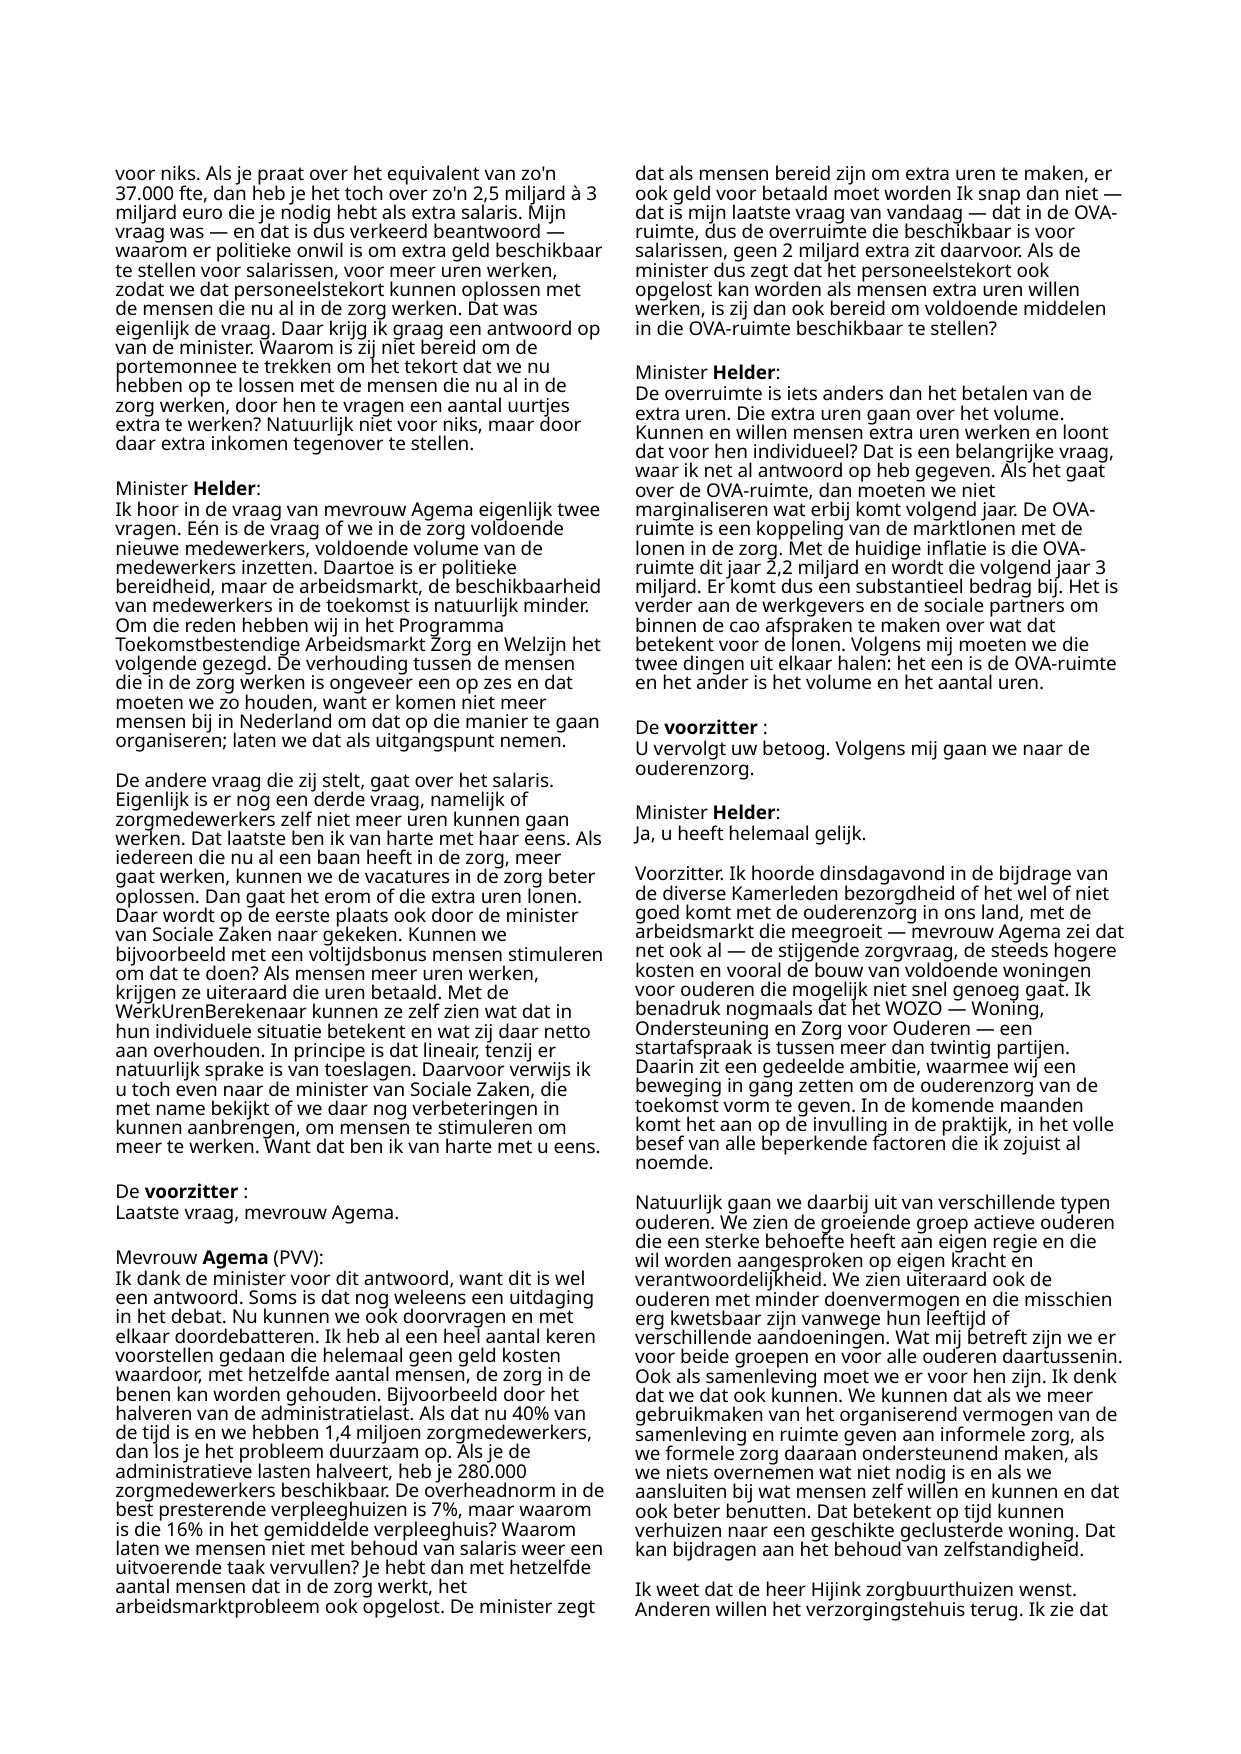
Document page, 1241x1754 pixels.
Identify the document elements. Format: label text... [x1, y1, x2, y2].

text De andere vraag die zij stelt, gaat over het salaris. Eigenlijk is er nog een derde vraag, namelijk of zorgmedewerkers zelf niet meer uren kunnen gaan werken. Dat laatste ben ik van harte met haar eens. Als iedereen die nu al een baan heeft in de zorg, meer gaat werken, kunnen we de vacatures in de zorg beter oplossen. Dan gaat het erom of die extra uren lonen. Daar wordt op de eerste plaats ook door de minister van Sociale Zaken naar gekeken. Kunnen we bijvoorbeeld met een voltijdsbonus mensen stimuleren om dat te doen? Als mensen meer uren werken, krijgen ze uiteraard die uren betaald. Met de WerkUrenBerekenaar kunnen ze zelf zien wat dat in hun individuele situatie betekent en wat zij daar netto aan overhouden. In principe is dat lineair, tenzij er natuurlijk sprake is van toeslagen. Daarvoor verwijs ik u toch even naar de minister van Sociale Zaken, die met name bekijkt of we daar nog verbeteringen in kunnen aanbrengen, om mensen te stimuleren om meer te werken. Want dat ben ik van harte met u eens. [115, 772, 605, 1158]
text Minister Helder: [635, 799, 1125, 825]
text De voorzitter : [115, 1178, 605, 1204]
text Ik hoor in de vraag van mevrouw Agema eigenlijk twee vragen. Eén is de vraag of we in de zorg voldoende nieuwe medewerkers, voldoende volume van de medewerkers inzetten. Daartoe is er politieke bereidheid, maar de arbeidsmarkt, de beschikbaarheid van medewerkers in de toekomst is natuurlijk minder. Om die reden hebben wij in het Programma Toekomstbestendige Arbeidsmarkt Zorg en Welzijn het volgende gezegd. De verhouding tussen de mensen die in de zorg werken is ongeveer een op zes en dat moeten we zo houden, want er komen niet meer mensen bij in Nederland om dat op die manier te gaan organiseren; laten we dat als uitgangspunt nemen. [115, 501, 605, 751]
text U vervolgt uw betoog. Volgens mij gaan we naar de ouderenzorg. [635, 740, 1125, 779]
text Mevrouw Agema (PVV): [115, 1244, 605, 1270]
text Voorzitter. Ik hoorde dinsdagavond in de bijdrage van de diverse Kamerleden bezorgdheid of het wel of niet goed komt met de ouderenzorg in ons land, met de arbeidsmarkt die meegroeit — mevrouw Agema zei dat net ook al — de stijgende zorgvraag, de steeds hogere kosten en vooral de bouw van voldoende woningen voor ouderen die mogelijk niet snel genoeg gaat. Ik benadruk nogmaals dat het WOZO — Woning, Ondersteuning en Zorg voor Ouderen — een startafspraak is tussen meer dan twintig partijen. Daarin zit een gedeelde ambitie, waarmee wij een beweging in gang zetten om de ouderenzorg van de toekomst vorm te geven. In de komende maanden komt het aan op de invulling in de praktijk, in het volle besef van alle beperkende factoren die ik zojuist al noemde. [635, 865, 1125, 1174]
text Minister Helder: [635, 359, 1125, 385]
text dat als mensen bereid zijn om extra uren te maken, er ook geld voor betaald moet worden Ik snap dan niet — dat is mijn laatste vraag van vandaag — dat in de OVA-ruimte, dus de overruimte die beschikbaar is voor salarissen, geen 2 miljard extra zit daarvoor. Als de minister dus zegt dat het personeelstekort ook opgelost kan worden als mensen extra uren willen werken, is zij dan ook bereid om voldoende middelen in die OVA-ruimte beschikbaar te stellen? [635, 165, 1125, 339]
text Ik weet dat de heer Hijink zorgbuurthuizen wenst. Anderen willen het verzorgingstehuis terug. Ik zie dat [635, 1581, 1125, 1620]
text De voorzitter : [635, 714, 1125, 740]
text Natuurlijk gaan we daarbij uit van verschillende typen ouderen. We zien de groeiende groep actieve ouderen die een sterke behoefte heeft aan eigen regie en die wil worden aangesproken op eigen kracht en verantwoordelijkheid. We zien uiteraard ook de ouderen met minder doenvermogen en die misschien erg kwetsbaar zijn vanwege hun leeftijd of verschillende aandoeningen. Wat mij betreft zijn we er voor beide groepen en voor alle ouderen daartussenin. Ook als samenleving moet we er voor hen zijn. Ik denk dat we dat ook kunnen. We kunnen dat als we meer gebruikmaken van het organiserend vermogen van de samenleving en ruimte geven aan informele zorg, als we formele zorg daaraan ondersteunend maken, als we niets overnemen wat niet nodig is en als we aansluiten bij wat mensen zelf willen en kunnen en dat ook beter benutten. Dat betekent op tijd kunnen verhuizen naar een geschikte geclusterde woning. Dat kan bijdragen aan het behoud van zelfstandigheid. [635, 1194, 1125, 1561]
text De overruimte is iets anders dan het betalen van de extra uren. Die extra uren gaan over het volume. Kunnen en willen mensen extra uren werken en loont dat voor hen individueel? Dat is een belangrijke vraag, waar ik net al antwoord op heb gegeven. Als het gaat over de OVA-ruimte, dan moeten we niet marginaliseren wat erbij komt volgend jaar. De OVA-ruimte is een koppeling van de marktlonen met de lonen in de zorg. Met de huidige inflatie is die OVA-ruimte dit jaar 2,2 miljard en wordt die volgend jaar 3 miljard. Er komt dus een substantieel bedrag bij. Het is verder aan de werkgevers en de sociale partners om binnen de cao afspraken te maken over wat dat betekent voor de lonen. Volgens mij moeten we die twee dingen uit elkaar halen: het een is de OVA-ruimte en het ander is het volume en het aantal uren. [635, 385, 1125, 694]
text Ik dank de minister voor dit antwoord, want dit is wel een antwoord. Soms is dat nog weleens een uitdaging in het debat. Nu kunnen we ook doorvragen en met elkaar doordebatteren. Ik heb al een heel aantal keren voorstellen gedaan die helemaal geen geld kosten waardoor, met hetzelfde aantal mensen, de zorg in de benen kan worden gehouden. Bijvoorbeeld door het halveren van de administratielast. Als dat nu 40% van de tijd is en we hebben 1,4 miljoen zorgmedewerkers, dan los je het probleem duurzaam op. Als je de administratieve lasten halveert, heb je 280.000 zorgmedewerkers beschikbaar. De overheadnorm in de best presterende verpleeghuizen is 7%, maar waarom is die 16% in het gemiddelde verpleeghuis? Waarom laten we mensen niet met behoud van salaris weer een uitvoerende taak vervullen? Je hebt dan met hetzelfde aantal mensen dat in de zorg werkt, het arbeidsmarktprobleem ook opgelost. De minister zegt [115, 1270, 605, 1617]
text Laatste vraag, mevrouw Agema. [115, 1204, 605, 1223]
text Minister Helder: [115, 475, 605, 501]
text voor niks. Als je praat over het equivalent van zo'n 37.000 fte, dan heb je het toch over zo'n 2,5 miljard à 3 miljard euro die je nodig hebt als extra salaris. Mijn vraag was — en dat is dus verkeerd beantwoord — waarom er politieke onwil is om extra geld beschikbaar te stellen voor salarissen, voor meer uren werken, zodat we dat personeelstekort kunnen oplossen met de mensen die nu al in de zorg werken. Dat was eigenlijk de vraag. Daar krijg ik graag een antwoord op van de minister. Waarom is zij niet bereid om de portemonnee te trekken om het tekort dat we nu hebben op te lossen met de mensen die nu al in de zorg werken, door hen te vragen een aantal uurtjes extra te werken? Natuurlijk niet voor niks, maar door daar extra inkomen tegenover te stellen. [115, 165, 605, 454]
text Ja, u heeft helemaal gelijk. [635, 825, 1125, 844]
